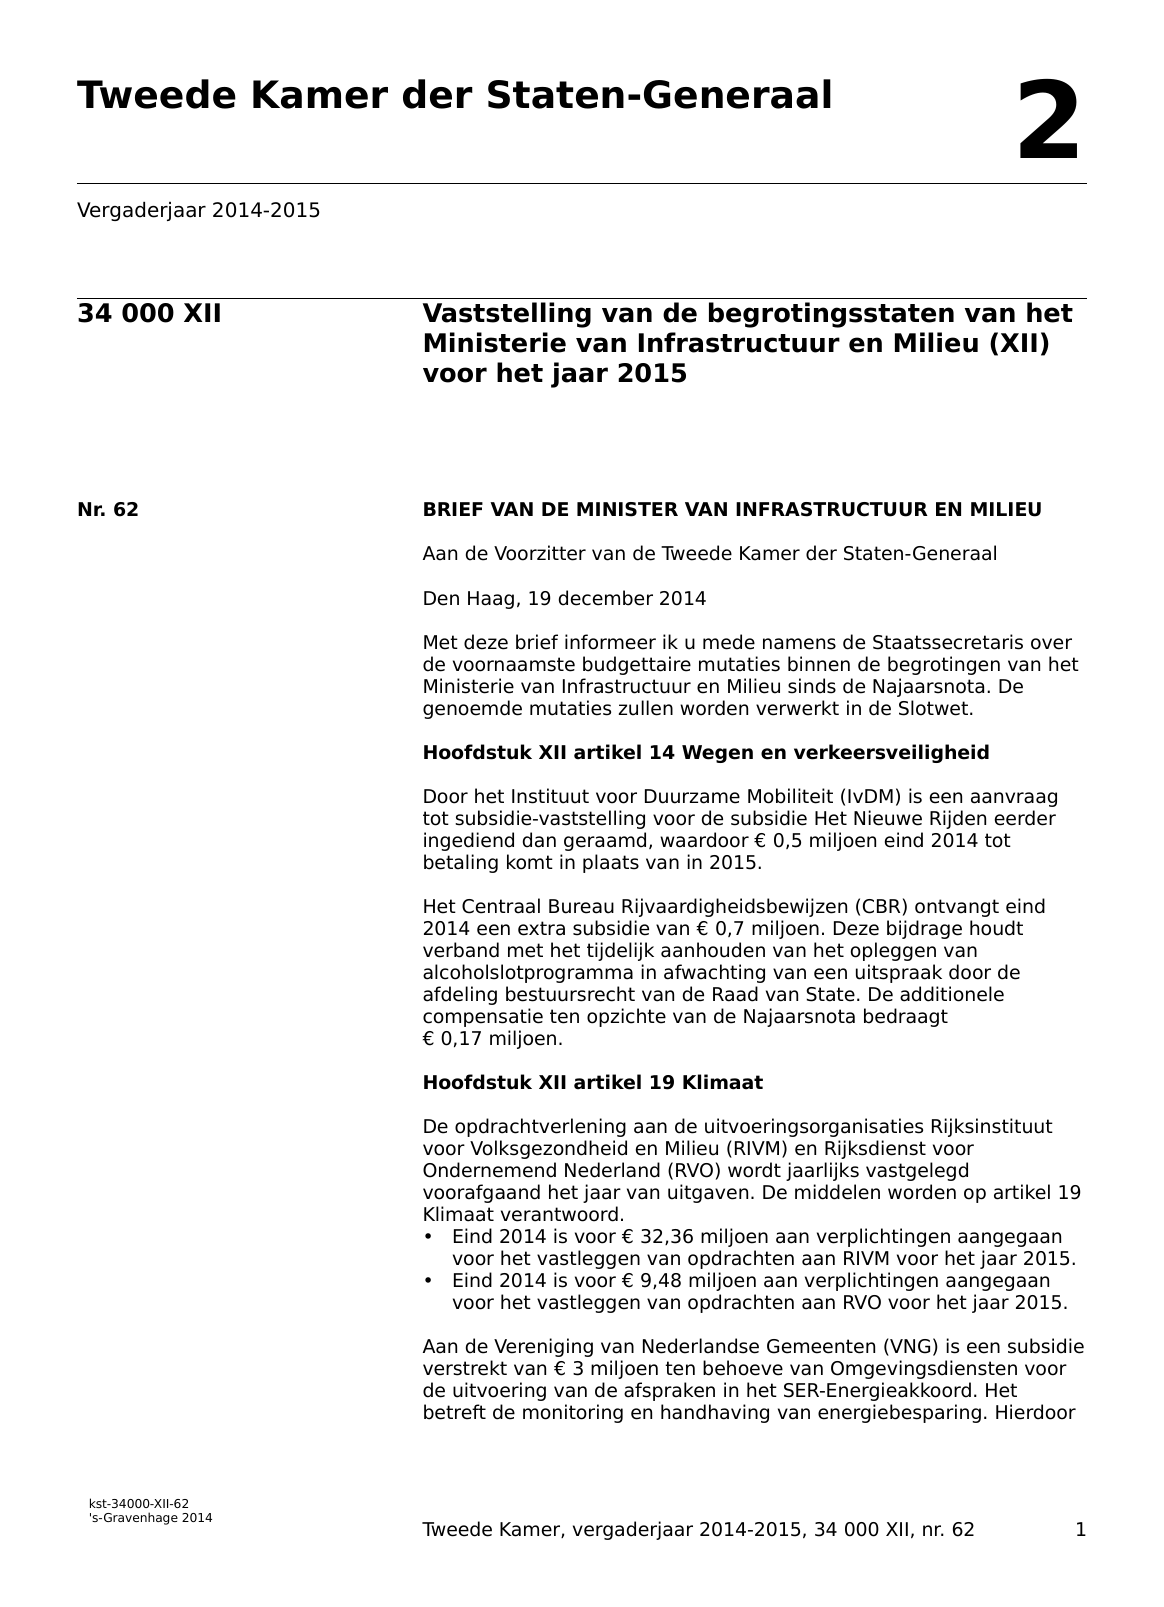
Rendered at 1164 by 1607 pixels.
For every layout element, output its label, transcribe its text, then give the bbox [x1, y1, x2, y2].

text Aan de Voorzitter van de Tweede Kamer der Staten-Generaal [422, 543, 1087, 565]
text • Eind 2014 is voor € 9,48 miljoen aan verplichtingen aangegaan voor het vastleggen van opdrachten aan RVO voor het jaar 2015. [422, 1270, 1087, 1314]
text Aan de Vereniging van Nederlandse Gemeenten (VNG) is een subsidie verstrekt van € 3 miljoen ten behoeve van Omgevingsdiensten voor de uitvoering van de afspraken in het SER-Energieakkoord. Het betreft de monitoring en handhaving van energiebesparing. Hierdoor [422, 1336, 1087, 1424]
text De opdrachtverlening aan de uitvoeringsorganisaties Rijksinstituut voor Volksgezondheid en Milieu (RIVM) en Rijksdienst voor Ondernemend Nederland (RVO) wordt jaarlijks vastgelegd voorafgaand het jaar van uitgaven. De middelen worden op artikel 19 Klimaat verantwoord. [422, 1116, 1087, 1226]
text Het Centraal Bureau Rijvaardigheidsbewijzen (CBR) ontvangt eind 2014 een extra subsidie van € 0,7 miljoen. Deze bijdrage houdt verband met het tijdelijk aanhouden van het opleggen van alcoholslotprogramma in afwachting van een uitspraak door de afdeling bestuursrecht van de Raad van State. De additionele compensatie ten opzichte van de Najaarsnota bedraagt € 0,17 miljoen. [422, 896, 1087, 1050]
text kst-34000-XII-62 [88, 1497, 323, 1511]
text Met deze brief informeer ik u mede namens de Staatssecretaris over de voornaamste budgettaire mutaties binnen de begrotingen van het Ministerie van Infrastructuur en Milieu sinds de Najaarsnota. De genoemde mutaties zullen worden verwerkt in de Slotwet. [422, 632, 1087, 719]
subtitle Hoofdstuk XII artikel 19 Klimaat [422, 1072, 1087, 1094]
table_cell Vergaderjaar 2014-2015 [77, 184, 1087, 298]
text Den Haag, 19 december 2014 [422, 587, 1087, 609]
text 's-Gravenhage 2014 [88, 1511, 323, 1525]
subtitle 34 000 XII Vaststelling van de begrotingsstaten van het Ministerie van Infrastructuur en Milieu (XII) voor het jaar 2015 [77, 299, 1087, 388]
table_header 2 [886, 59, 1087, 183]
subtitle Nr. 62 BRIEF VAN DE MINISTER VAN INFRASTRUCTUUR EN MILIEU [77, 499, 1087, 521]
subtitle Hoofdstuk XII artikel 14 Wegen en verkeersveiligheid [422, 742, 1087, 764]
text Door het Instituut voor Duurzame Mobiliteit (IvDM) is een aanvraag tot subsidie-vaststelling voor de subsidie Het Nieuwe Rijden eerder ingediend dan geraamd, waardoor € 0,5 miljoen eind 2014 tot betaling komt in plaats van in 2015. [422, 786, 1087, 874]
text • Eind 2014 is voor € 32,36 miljoen aan verplichtingen aangegaan voor het vastleggen van opdrachten aan RIVM voor het jaar 2015. [422, 1226, 1087, 1270]
table_header Tweede Kamer der Staten-Generaal [77, 59, 886, 183]
